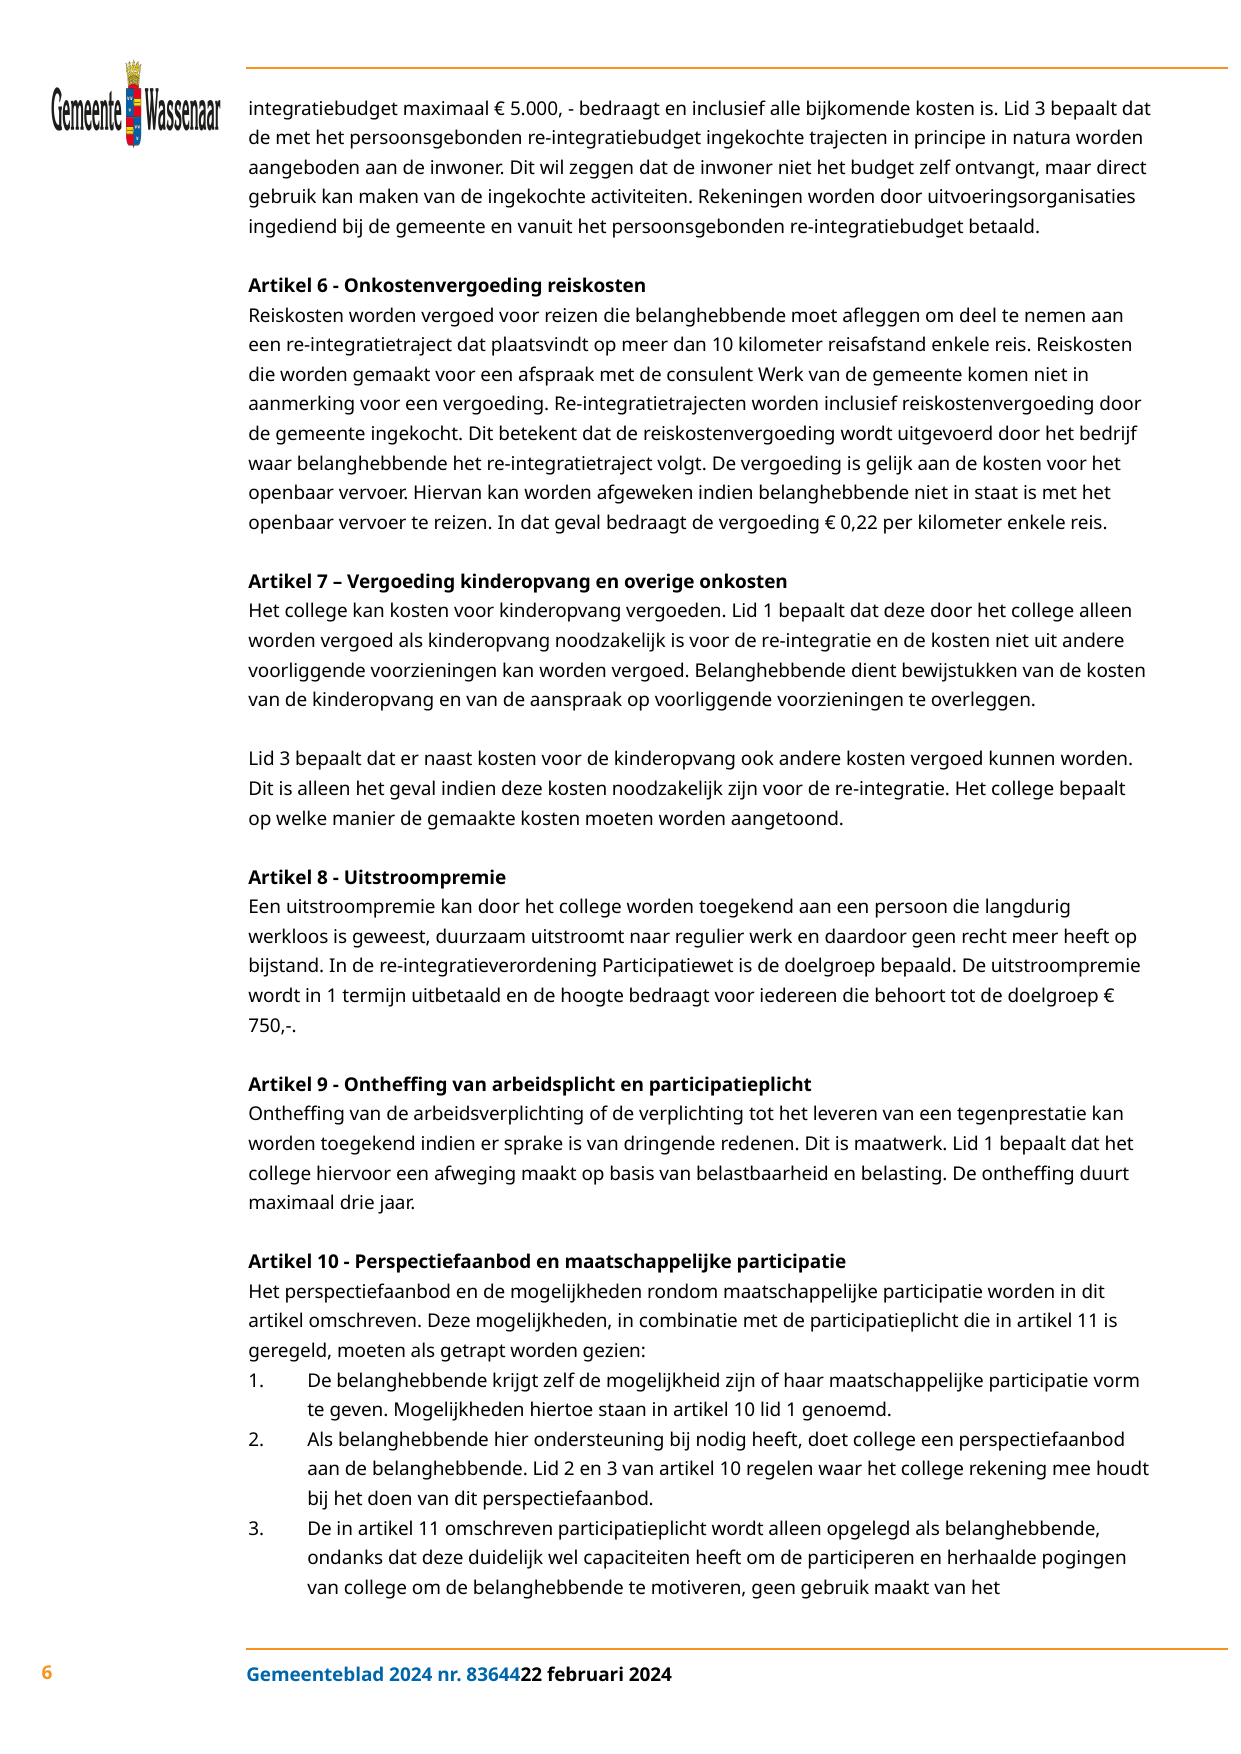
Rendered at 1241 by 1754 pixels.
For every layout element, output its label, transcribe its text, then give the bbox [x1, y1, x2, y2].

text Reiskosten worden vergoed voor reizen die belanghebbende moet afleggen om deel te nemen aan een re-integratietraject dat plaatsvindt op meer dan 10 kilometer reisafstand enkele reis. Reiskosten die worden gemaakt voor een afspraak met de consulent Werk van de gemeente komen niet in aanmerking voor een vergoeding. Re-integratietrajecten worden inclusief reiskostenvergoeding door de gemeente ingekocht. Dit betekent dat de reiskostenvergoeding wordt uitgevoerd door het bedrijf waar belanghebbende het re-integratietraject volgt. De vergoeding is gelijk aan de kosten voor het openbaar vervoer. Hiervan kan worden afgeweken indien belanghebbende niet in staat is met het openbaar vervoer te reizen. In dat geval bedraagt de vergoeding € 0,22 per kilometer enkele reis. [248, 302, 1152, 535]
text Artikel 7 – Vergoeding kinderopvang en overige onkosten [248, 568, 1152, 594]
list De belanghebbende krijgt zelf de mogelijkheid zijn of haar maatschappelijke participatie vorm te geven. Mogelijkheden hiertoe staan in artikel 10 lid 1 genoemd. [248, 1367, 1152, 1422]
text Het perspectiefaanbod en de mogelijkheden rondom maatschappelijke participatie worden in dit artikel omschreven. Deze mogelijkheden, in combinatie met de participatieplicht die in artikel 11 is geregeld, moeten als getrapt worden gezien: [248, 1278, 1152, 1363]
text Artikel 6 - Onkostenvergoeding reiskosten [248, 272, 1152, 298]
picture [41, 47, 231, 172]
text Artikel 10 - Perspectiefaanbod en maatschappelijke participatie [248, 1248, 1152, 1274]
text integratiebudget maximaal € 5.000, - bedraagt en inclusief alle bijkomende kosten is. Lid 3 bepaalt dat de met het persoonsgebonden re-integratiebudget ingekochte trajecten in principe in natura worden aangeboden aan de inwoner. Dit wil zeggen dat de inwoner niet het budget zelf ontvangt, maar direct gebruik kan maken van de ingekochte activiteiten. Rekeningen worden door uitvoeringsorganisaties ingediend bij de gemeente en vanuit het persoonsgebonden re-integratiebudget betaald. [248, 95, 1152, 239]
text Een uitstroompremie kan door het college worden toegekend aan een persoon die langdurig werkloos is geweest, duurzaam uitstroomt naar regulier werk en daardoor geen recht meer heeft op bijstand. In de re-integratieverordening Participatiewet is de doelgroep bepaald. De uitstroompremie wordt in 1 termijn uitbetaald en de hoogte bedraagt voor iedereen die behoort tot de doelgroep € 750,-. [248, 893, 1152, 1038]
list Als belanghebbende hier ondersteuning bij nodig heeft, doet college een perspectiefaanbod aan de belanghebbende. Lid 2 en 3 van artikel 10 regelen waar het college rekening mee houdt bij het doen van dit perspectiefaanbod. [248, 1426, 1152, 1511]
text Artikel 8 - Uitstroompremie [248, 864, 1152, 890]
text Het college kan kosten voor kinderopvang vergoeden. Lid 1 bepaalt dat deze door het college alleen worden vergoed als kinderopvang noodzakelijk is voor de re-integratie en de kosten niet uit andere voorliggende voorzieningen kan worden vergoed. Belanghebbende dient bewijstukken van de kosten van de kinderopvang en van de aanspraak op voorliggende voorzieningen te overleggen. [248, 598, 1152, 712]
text Lid 3 bepaalt dat er naast kosten voor de kinderopvang ook andere kosten vergoed kunnen worden. Dit is alleen het geval indien deze kosten noodzakelijk zijn voor de re-integratie. Het college bepaalt op welke manier de gemaakte kosten moeten worden aangetoond. [248, 746, 1152, 831]
list De in artikel 11 omschreven participatieplicht wordt alleen opgelegd als belanghebbende, ondanks dat deze duidelijk wel capaciteiten heeft om de participeren en herhaalde pogingen van college om de belanghebbende te motiveren, geen gebruik maakt van het [248, 1515, 1152, 1600]
text Artikel 9 - Ontheffing van arbeidsplicht en participatieplicht [248, 1071, 1152, 1097]
text Ontheffing van de arbeidsverplichting of de verplichting tot het leveren van een tegenprestatie kan worden toegekend indien er sprake is van dringende redenen. Dit is maatwerk. Lid 1 bepaalt dat het college hiervoor een afweging maakt op basis van belastbaarheid en belasting. De ontheffing duurt maximaal drie jaar. [248, 1101, 1152, 1215]
